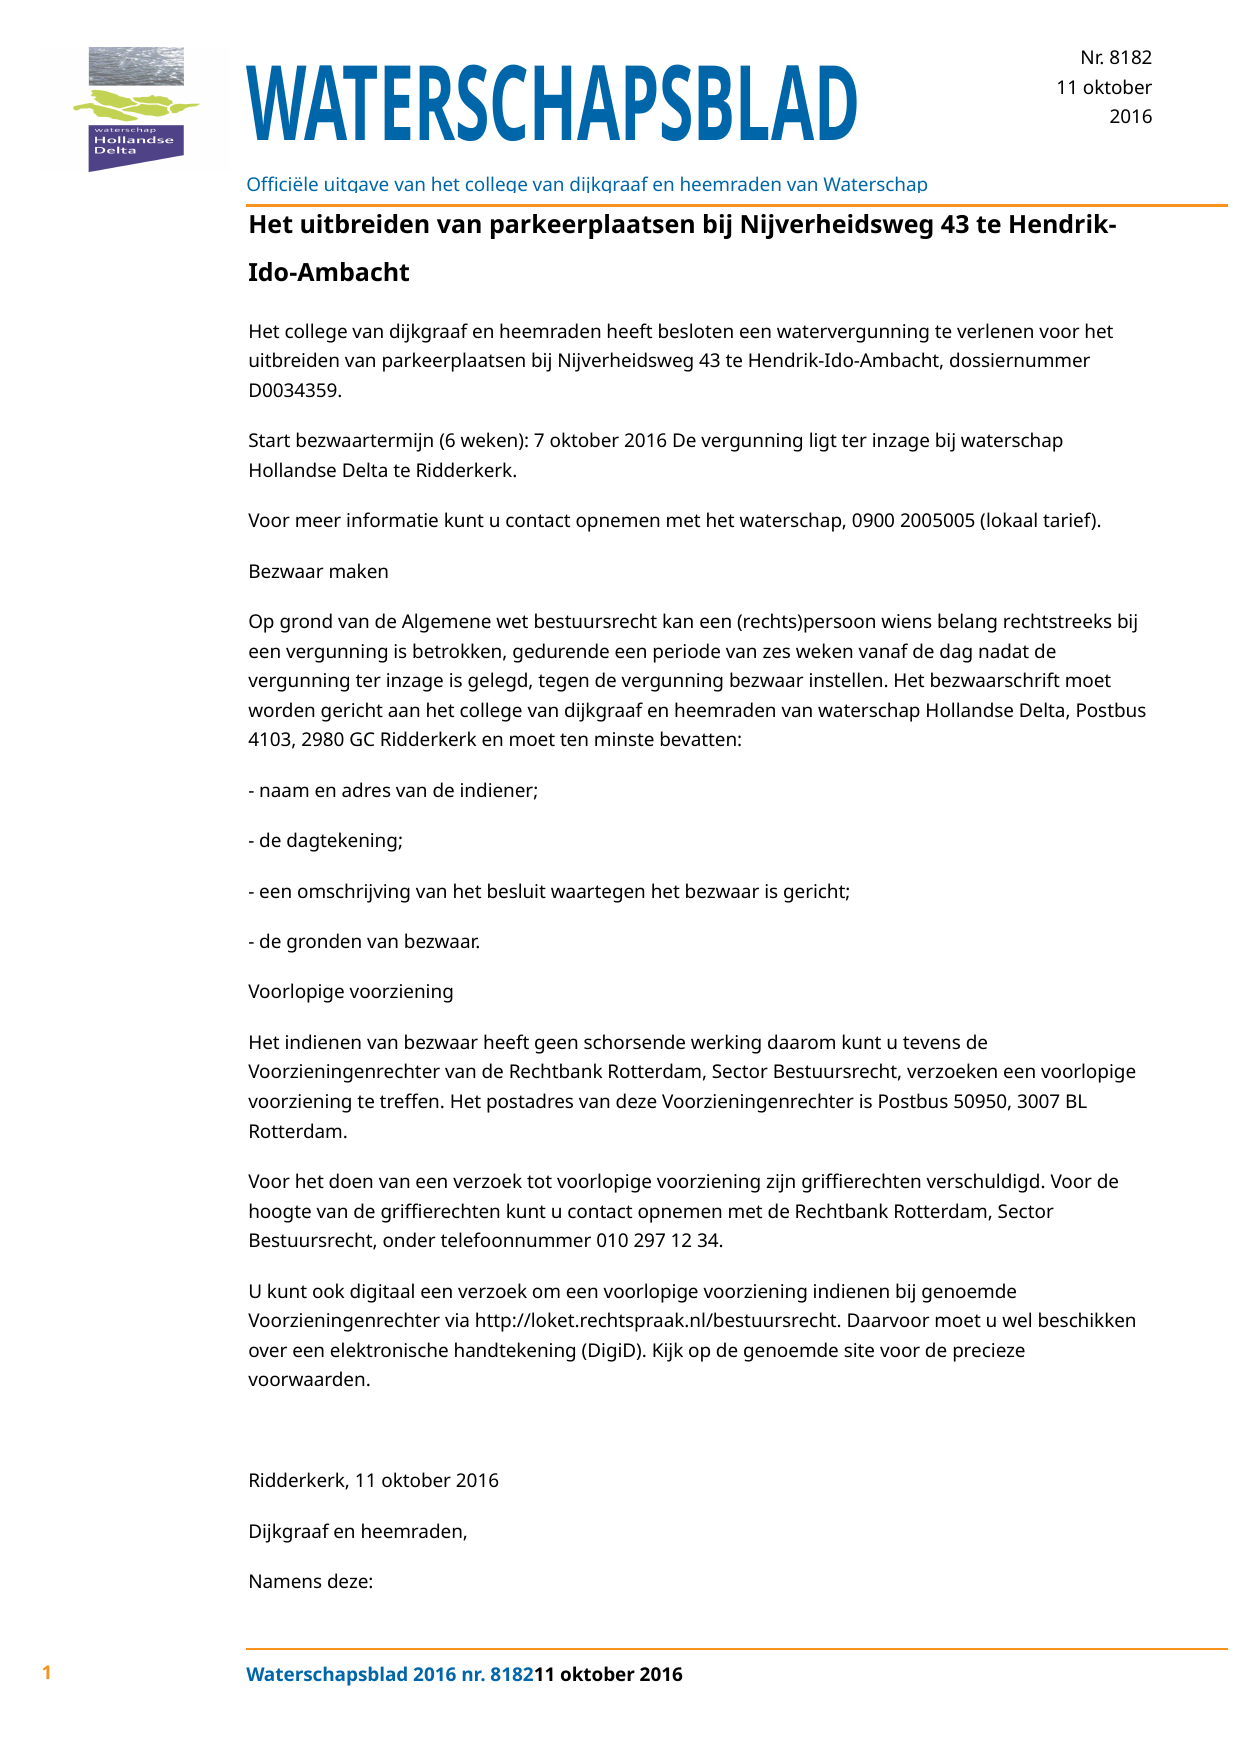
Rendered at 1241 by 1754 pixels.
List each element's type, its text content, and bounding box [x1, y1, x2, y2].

text Bezwaar maken [248, 558, 1152, 584]
text Voor meer informatie kunt u contact opnemen met het waterschap, 0900 2005005 (lokaal tarief). [248, 507, 1152, 533]
text Voorlopige voorziening [248, 979, 1152, 1004]
text Het uitbreiden van parkeerplaatsen bij Nijverheidsweg 43 te Hendrik-Ido-Ambacht [248, 207, 1152, 288]
text Het college van dijkgraaf en heemraden heeft besloten een watervergunning te verlenen voor het uitbreiden van parkeerplaatsen bij Nijverheidsweg 43 te Hendrik-Ido-Ambacht, dossiernummer D0034359. [248, 318, 1152, 403]
text Het indienen van bezwaar heeft geen schorsende werking daarom kunt u tevens de Voorzieningenrechter van de Rechtbank Rotterdam, Sector Bestuursrecht, verzoeken een voorlopige voorziening te treffen. Het postadres van deze Voorzieningenrechter is Postbus 50950, 3007 BL Rotterdam. [248, 1029, 1152, 1144]
text - naam en adres van de indiener; [248, 777, 1152, 803]
text Ridderkerk, 11 oktober 2016 [248, 1467, 1152, 1493]
text Dijkgraaf en heemraden, [248, 1518, 1152, 1544]
text U kunt ook digitaal een verzoek om een voorlopige voorziening indienen bij genoemde Voorzieningenrechter via http://loket.rechtspraak.nl/bestuursrecht. Daarvoor moet u wel beschikken over een elektronische handtekening (DigiD). Kijk op de genoemde site voor de precieze voorwaarden. [248, 1278, 1152, 1392]
picture [41, 47, 231, 172]
text Voor het doen van een verzoek tot voorlopige voorziening zijn griffierechten verschuldigd. Voor de hoogte van de griffierechten kunt u contact opnemen met de Rechtbank Rotterdam, Sector Bestuursrecht, onder telefoonnummer 010 297 12 34. [248, 1168, 1152, 1253]
text - een omschrijving van het besluit waartegen het bezwaar is gericht; [248, 878, 1152, 904]
text Op grond van de Algemene wet bestuursrecht kan een (rechts)persoon wiens belang rechtstreeks bij een vergunning is betrokken, gedurende een periode van zes weken vanaf de dag nadat de vergunning ter inzage is gelegd, tegen de vergunning bezwaar instellen. Het bezwaarschrift moet worden gericht aan het college van dijkgraaf en heemraden van waterschap Hollandse Delta, Postbus 4103, 2980 GC Ridderkerk en moet ten minste bevatten: [248, 608, 1152, 752]
text - de gronden van bezwaar. [248, 928, 1152, 954]
text Namens deze: [248, 1568, 1152, 1594]
text - de dagtekening; [248, 827, 1152, 853]
text Start bezwaartermijn (6 weken): 7 oktober 2016 De vergunning ligt ter inzage bij waterschap Hollandse Delta te Ridderkerk. [248, 427, 1152, 483]
